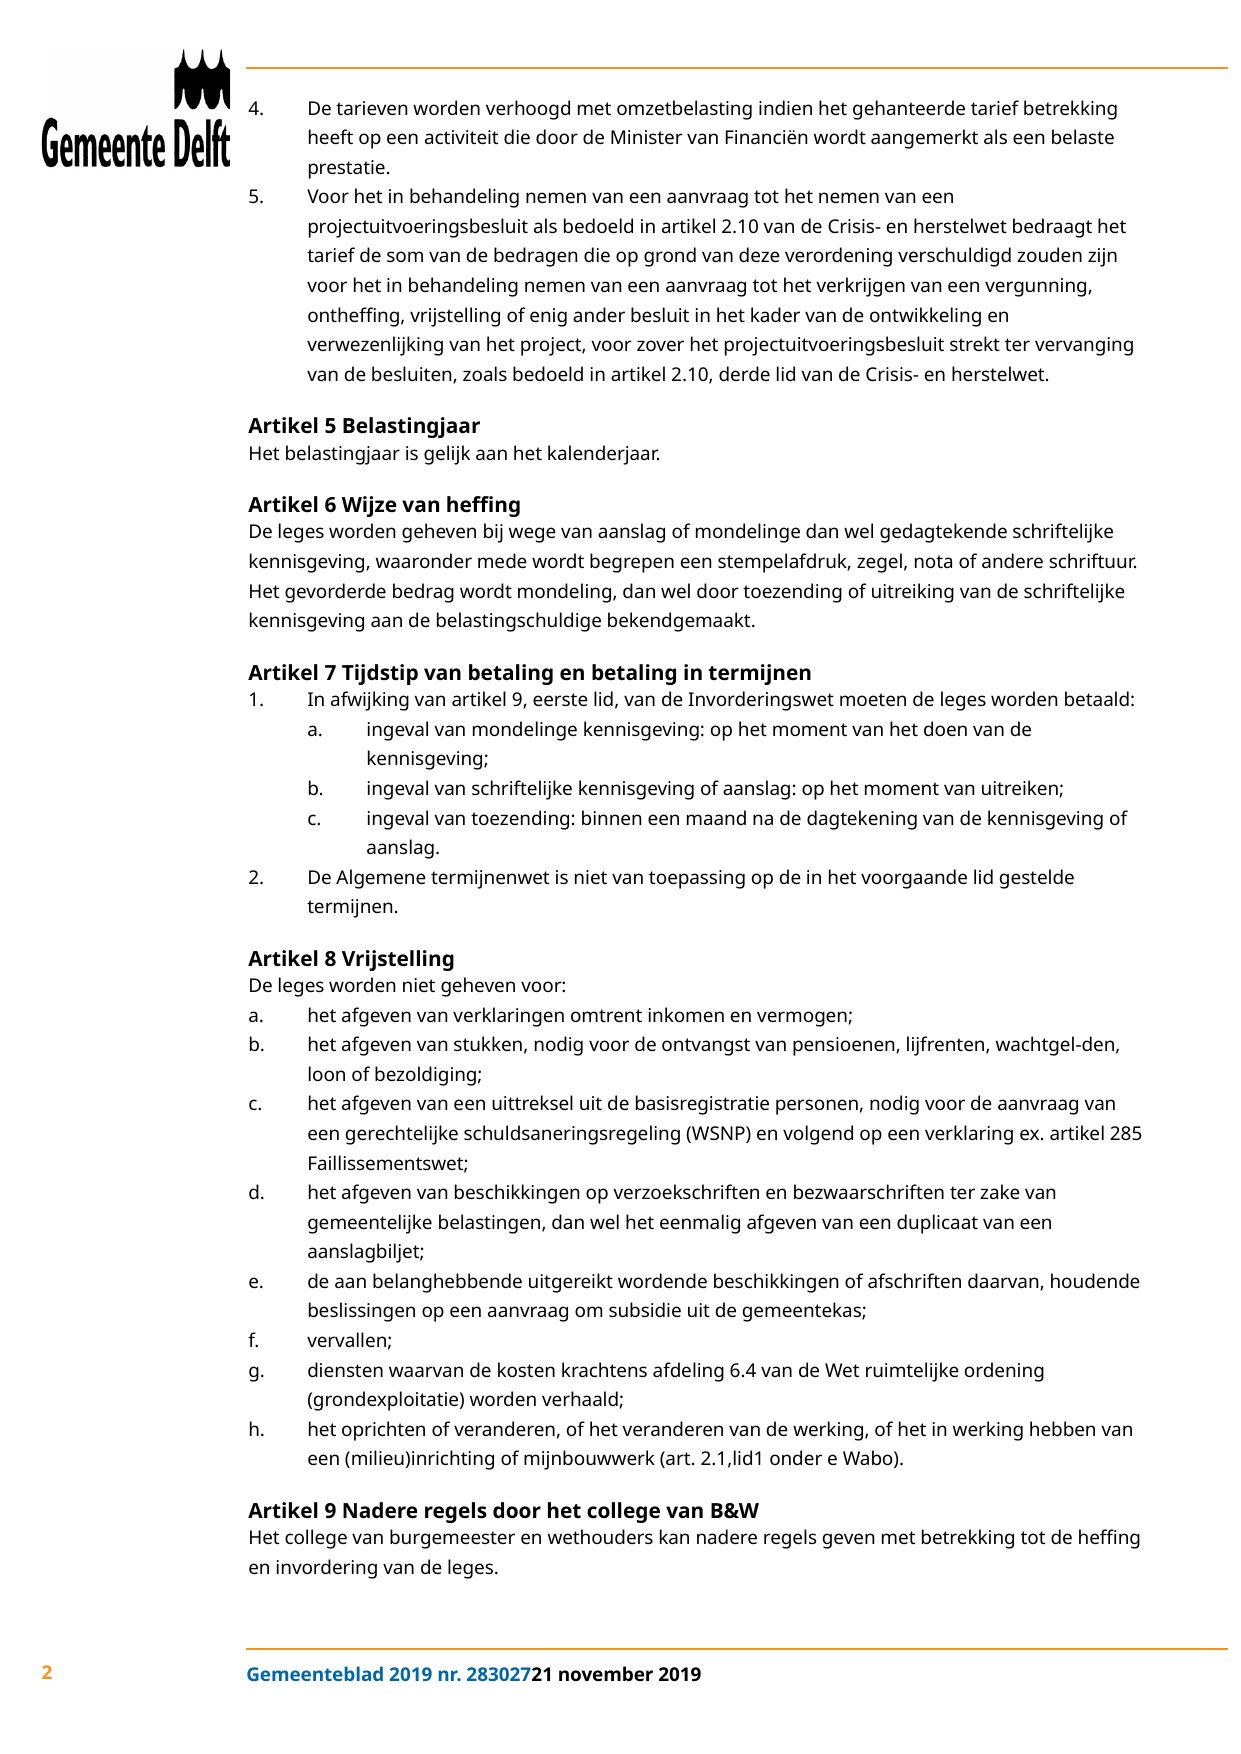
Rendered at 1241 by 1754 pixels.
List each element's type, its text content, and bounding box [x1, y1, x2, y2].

list Voor het in behandeling nemen van een aanvraag tot het nemen van een projectuitvoeringsbesluit als bedoeld in artikel 2.10 van de Crisis- en herstelwet bedraagt het tarief de som van de bedragen die op grond van deze verordening verschuldigd zouden zijn voor het in behandeling nemen van een aanvraag tot het verkrijgen van een vergunning, ontheffing, vrijstelling of enig ander besluit in het kader van de ontwikkeling en verwezenlijking van het project, voor zover het projectuitvoeringsbesluit strekt ter vervanging van de besluiten, zoals bedoeld in artikel 2.10, derde lid van de Crisis- en herstelwet. [248, 183, 1152, 387]
list vervallen; [248, 1327, 1152, 1353]
list het afgeven van beschikkingen op verzoekschriften en bezwaarschriften ter zake van gemeentelijke belastingen, dan wel het eenmalig afgeven van een duplicaat van een aanslagbiljet; [248, 1179, 1152, 1264]
list de aan belanghebbende uitgereikt wordende beschikkingen of afschriften daarvan, houdende beslissingen op een aanvraag om subsidie uit de gemeentekas; [248, 1268, 1152, 1323]
text Artikel 6 Wijze van heffing [248, 490, 1152, 519]
list diensten waarvan de kosten krachtens afdeling 6.4 van de Wet ruimtelijke ordening (grondexploitatie) worden verhaald; [248, 1357, 1152, 1412]
text De leges worden geheven bij wege van aanslag of mondelinge dan wel gedagtekende schriftelijke kennisgeving, waaronder mede wordt begrepen een stempelafdruk, zegel, nota of andere schriftuur. Het gevorderde bedrag wordt mondeling, dan wel door toezending of uitreiking van de schriftelijke kennisgeving aan de belastingschuldige bekendgemaakt. [248, 519, 1152, 633]
text De leges worden niet geheven voor: [248, 972, 1152, 998]
text Het college van burgemeester en wethouders kan nadere regels geven met betrekking tot de heffing en invordering van de leges. [248, 1524, 1152, 1580]
list ingeval van mondelinge kennisgeving: op het moment van het doen van de kennisgeving; [307, 716, 1152, 771]
text Artikel 9 Nadere regels door het college van B&W [248, 1496, 1152, 1524]
list het afgeven van verklaringen omtrent inkomen en vermogen; [248, 1002, 1152, 1028]
list het oprichten of veranderen, of het veranderen van de werking, of het in werking hebben van een (milieu)inrichting of mijnbouwwerk (art. 2.1,lid1 onder e Wabo). [248, 1416, 1152, 1471]
list De tarieven worden verhoogd met omzetbelasting indien het gehanteerde tarief betrekking heeft op een activiteit die door de Minister van Financiën wordt aangemerkt als een belaste prestatie. [248, 95, 1152, 180]
list ingeval van toezending: binnen een maand na de dagtekening van de kennisgeving of aanslag. [307, 805, 1152, 860]
text Artikel 7 Tijdstip van betaling en betaling in termijnen [248, 658, 1152, 686]
text Artikel 5 Belastingjaar [248, 411, 1152, 440]
list De Algemene termijnenwet is niet van toepassing op de in het voorgaande lid gestelde termijnen. [248, 864, 1152, 919]
list het afgeven van stukken, nodig voor de ontvangst van pensioenen, lijfrenten, wachtgel-den, loon of bezoldiging; [248, 1031, 1152, 1087]
text Artikel 8 Vrijstelling [248, 944, 1152, 972]
list het afgeven van een uittreksel uit de basisregistratie personen, nodig voor de aanvraag van een gerechtelijke schuldsaneringsregeling (WSNP) en volgend op een verklaring ex. artikel 285 Faillissementswet; [248, 1091, 1152, 1176]
list ingeval van schriftelijke kennisgeving of aanslag: op het moment van uitreiken; [307, 775, 1152, 801]
picture [41, 47, 231, 172]
list In afwijking van artikel 9, eerste lid, van de Invorderingswet moeten de leges worden betaald: [248, 686, 1152, 712]
text Het belastingjaar is gelijk aan het kalenderjaar. [248, 440, 1152, 466]
